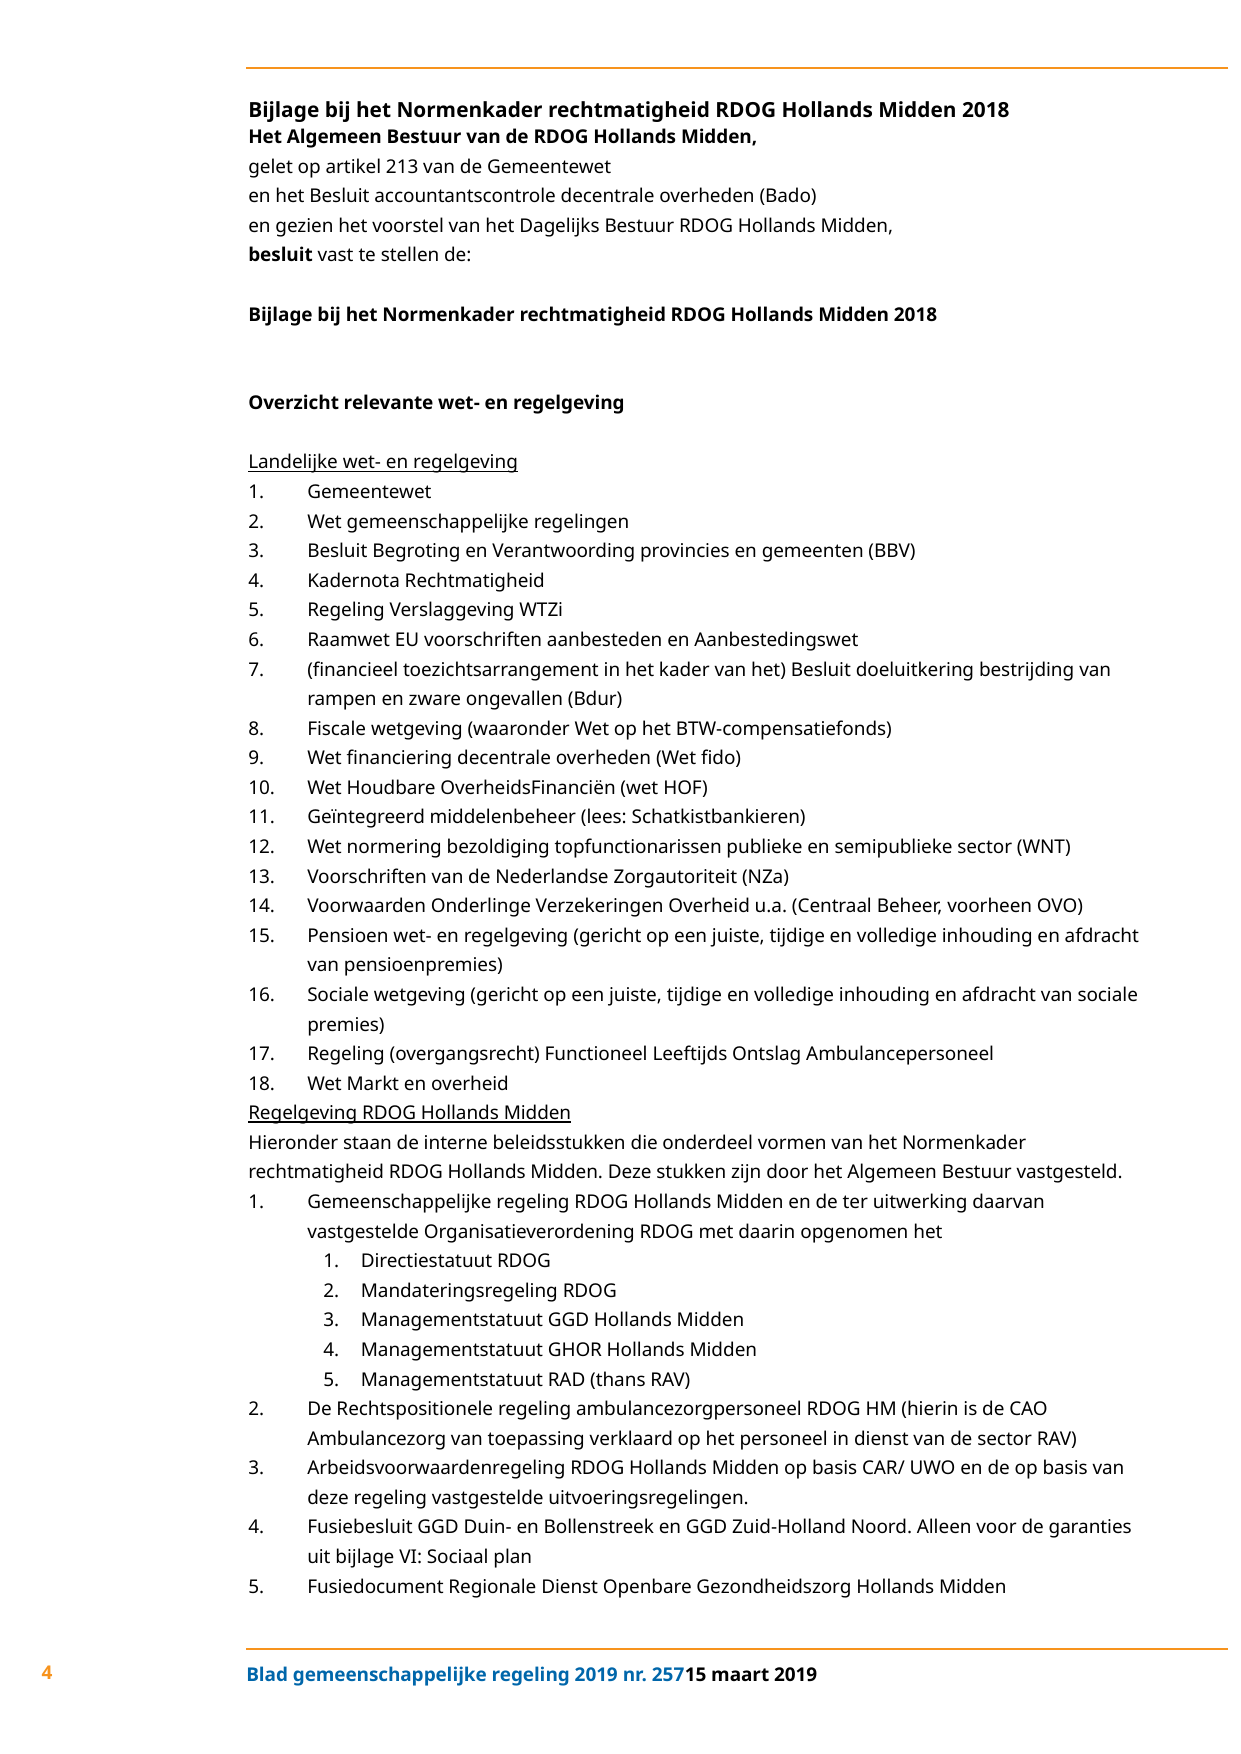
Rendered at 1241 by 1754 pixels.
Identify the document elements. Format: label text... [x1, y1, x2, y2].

list Mandateringsregeling RDOG [323, 1277, 1152, 1303]
list Kadernota Rechtmatigheid [248, 567, 1152, 593]
list Regeling (overgangsrecht) Functioneel Leeftijds Ontslag Ambulancepersoneel [248, 1040, 1152, 1066]
list Wet gemeenschappelijke regelingen [248, 508, 1152, 534]
text en gezien het voorstel van het Dagelijks Bestuur RDOG Hollands Midden, [248, 212, 1152, 238]
list Fusiebesluit GGD Duin- en Bollenstreek en GGD Zuid-Holland Noord. Alleen voor de garanties uit bijlage VI: Sociaal plan [248, 1514, 1152, 1569]
list Gemeentewet [248, 478, 1152, 504]
list Wet Houdbare OverheidsFinanciën (wet HOF) [248, 774, 1152, 800]
list Voorschriften van de Nederlandse Zorgautoriteit (NZa) [248, 863, 1152, 889]
list Pensioen wet- en regelgeving (gericht op een juiste, tijdige en volledige inhouding en afdracht van pensioenpremies) [248, 922, 1152, 977]
list Raamwet EU voorschriften aanbesteden en Aanbestedingswet [248, 626, 1152, 652]
text gelet op artikel 213 van de Gemeentewet [248, 153, 1152, 179]
list Wet normering bezoldiging topfunctionarissen publieke en semipublieke sector (WNT) [248, 833, 1152, 859]
list Managementstatuut RAD (thans RAV) [323, 1366, 1152, 1392]
text Overzicht relevante wet- en regelgeving [248, 389, 1152, 415]
list Voorwaarden Onderlinge Verzekeringen Overheid u.a. (Centraal Beheer, voorheen OVO) [248, 892, 1152, 918]
list Gemeenschappelijke regeling RDOG Hollands Midden en de ter uitwerking daarvan vastgestelde Organisatieverordening RDOG met daarin opgenomen het [248, 1188, 1152, 1244]
list Sociale wetgeving (gericht op een juiste, tijdige en volledige inhouding en afdracht van sociale premies) [248, 981, 1152, 1037]
text Bijlage bij het Normenkader rechtmatigheid RDOG Hollands Midden 2018 [248, 95, 1152, 123]
list Wet Markt en overheid [248, 1070, 1152, 1096]
text Regelgeving RDOG Hollands Midden [248, 1099, 1152, 1125]
list (financieel toezichtsarrangement in het kader van het) Besluit doeluitkering bestrijding van rampen en zware ongevallen (Bdur) [248, 656, 1152, 711]
list Fiscale wetgeving (waaronder Wet op het BTW-compensatiefonds) [248, 715, 1152, 741]
list Directiestatuut RDOG [323, 1247, 1152, 1273]
picture [41, 47, 231, 172]
text besluit vast te stellen de: [248, 242, 1152, 267]
text en het Besluit accountantscontrole decentrale overheden (Bado) [248, 182, 1152, 208]
text Bijlage bij het Normenkader rechtmatigheid RDOG Hollands Midden 2018 [248, 301, 1152, 327]
text Hieronder staan de interne beleidsstukken die onderdeel vormen van het Normenkader rechtmatigheid RDOG Hollands Midden. Deze stukken zijn door het Algemeen Bestuur vastgesteld. [248, 1129, 1152, 1184]
text Landelijke wet- en regelgeving [248, 449, 1152, 474]
list Geïntegreerd middelenbeheer (lees: Schatkistbankieren) [248, 804, 1152, 829]
list Managementstatuut GGD Hollands Midden [323, 1307, 1152, 1332]
list Besluit Begroting en Verantwoording provincies en gemeenten (BBV) [248, 537, 1152, 563]
text Het Algemeen Bestuur van de RDOG Hollands Midden, [248, 123, 1152, 149]
list Arbeidsvoorwaardenregeling RDOG Hollands Midden op basis CAR/ UWO en de op basis van deze regeling vastgestelde uitvoeringsregelingen. [248, 1454, 1152, 1510]
list Wet financiering decentrale overheden (Wet fido) [248, 744, 1152, 770]
list Fusiedocument Regionale Dienst Openbare Gezondheidszorg Hollands Midden [248, 1573, 1152, 1599]
list De Rechtspositionele regeling ambulancezorgpersoneel RDOG HM (hierin is de CAO Ambulancezorg van toepassing verklaard op het personeel in dienst van de sector RAV) [248, 1395, 1152, 1451]
list Managementstatuut GHOR Hollands Midden [323, 1336, 1152, 1362]
list Regeling Verslaggeving WTZi [248, 597, 1152, 622]
